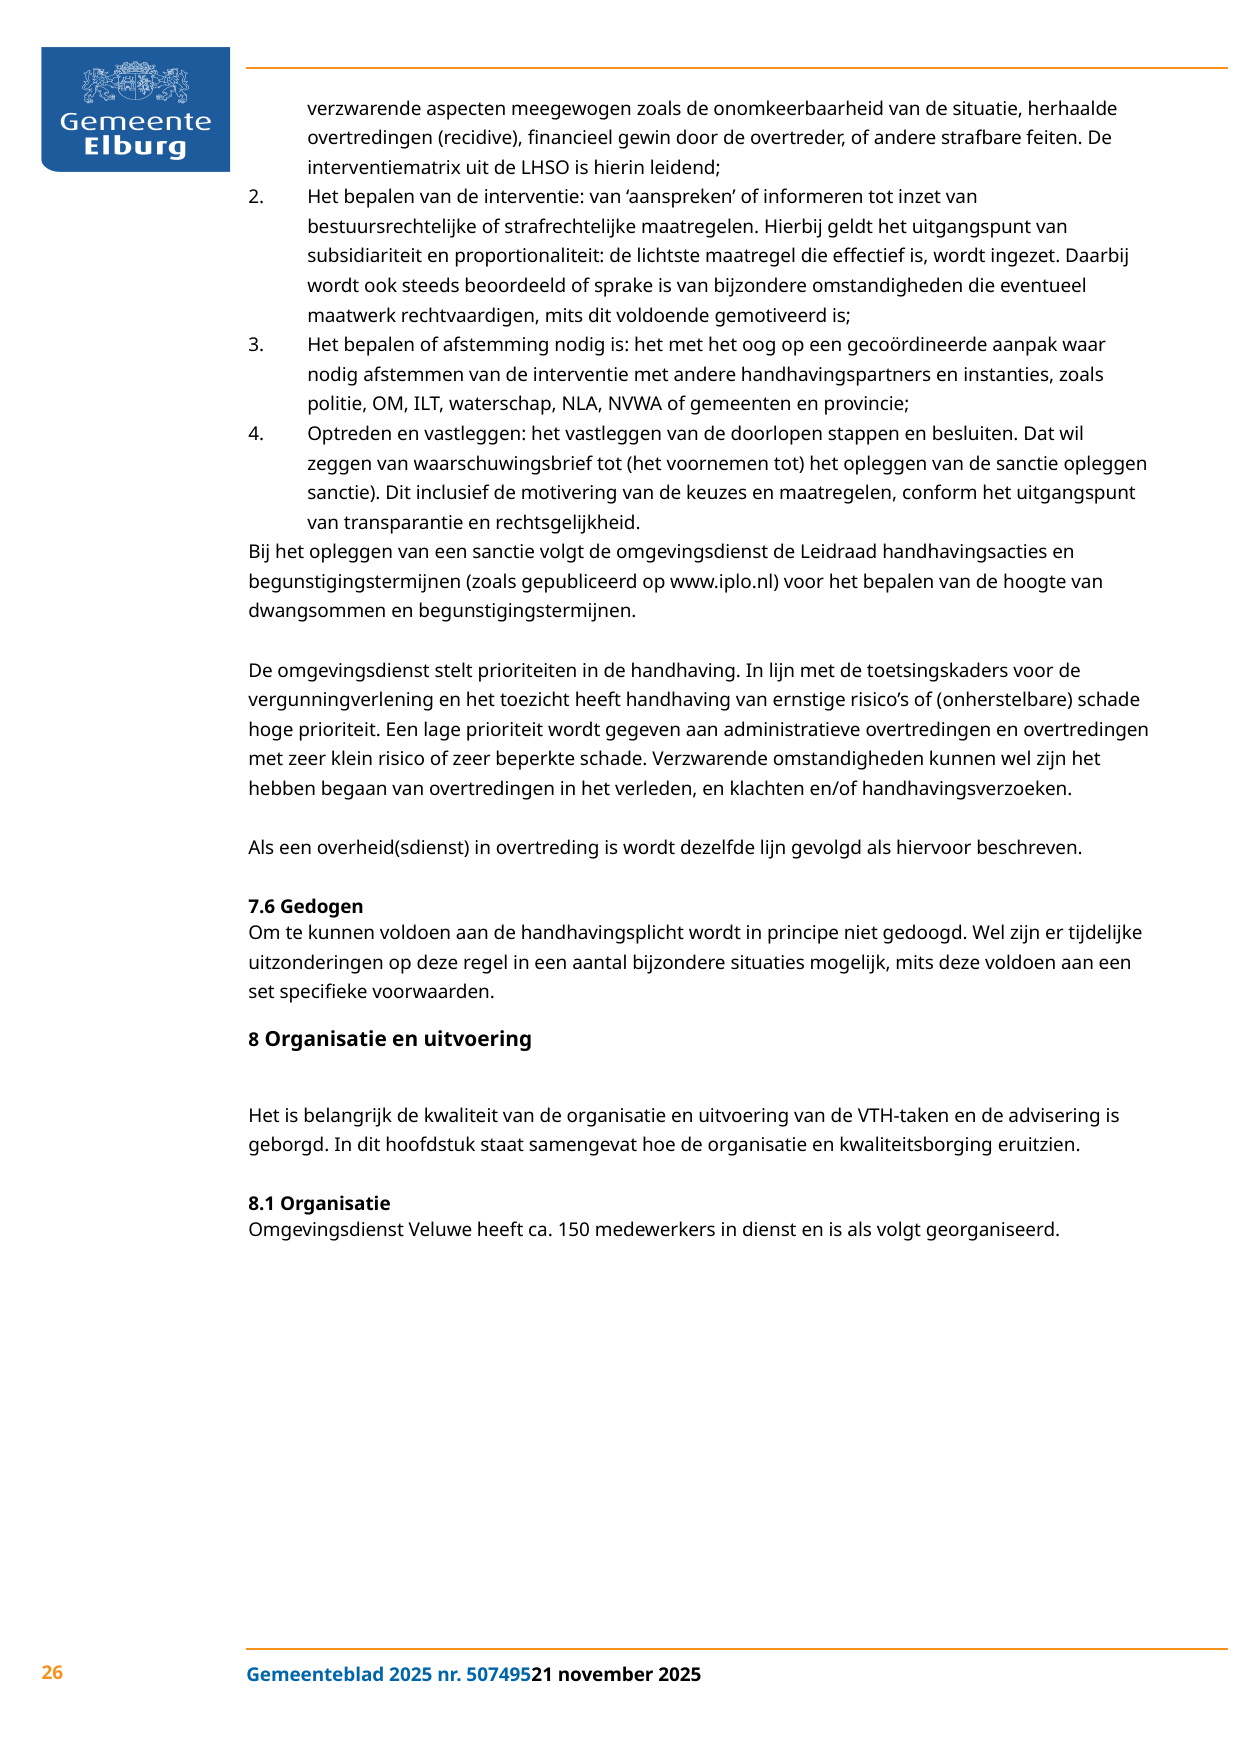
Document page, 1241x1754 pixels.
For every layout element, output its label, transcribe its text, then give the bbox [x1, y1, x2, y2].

picture [41, 47, 231, 172]
text 8.1 Organisatie [248, 1191, 1152, 1216]
text Bij het opleggen van een sanctie volgt de omgevingsdienst de Leidraad handhavingsacties en begunstigingstermijnen (zoals gepubliceerd op www.iplo.nl) voor het bepalen van de hoogte van dwangsommen en begunstigingstermijnen. [248, 538, 1152, 623]
text Om te kunnen voldoen aan de handhavingsplicht wordt in principe niet gedoogd. Wel zijn er tijdelijke uitzonderingen op deze regel in een aantal bijzondere situaties mogelijk, mits deze voldoen aan een set specifieke voorwaarden. [248, 919, 1152, 1004]
list Het bepalen of afstemming nodig is: het met het oog op een gecoördineerde aanpak waar nodig afstemmen van de interventie met andere handhavingspartners en instanties, zoals politie, OM, ILT, waterschap, NLA, NVWA of gemeenten en provincie; [248, 331, 1152, 416]
text 8 Organisatie en uitvoering [248, 1024, 1152, 1052]
list Optreden en vastleggen: het vastleggen van de doorlopen stappen en besluiten. Dat wil zeggen van waarschuwingsbrief tot (het voornemen tot) het opleggen van de sanctie opleggen sanctie). Dit inclusief de motivering van de keuzes en maatregelen, conform het uitgangspunt van transparantie en rechtsgelijkheid. [248, 420, 1152, 535]
text 7.6 Gedogen [248, 893, 1152, 919]
text Als een overheid(sdienst) in overtreding is wordt dezelfde lijn gevolgd als hiervoor beschreven. [248, 834, 1152, 860]
list verzwarende aspecten meegewogen zoals de onomkeerbaarheid van de situatie, herhaalde overtredingen (recidive), financieel gewin door de overtreder, of andere strafbare feiten. De interventiematrix uit de LHSO is hierin leidend; [248, 95, 1152, 180]
text De omgevingsdienst stelt prioriteiten in de handhaving. In lijn met de toetsingskaders voor de vergunningverlening en het toezicht heeft handhaving van ernstige risico’s of (onherstelbare) schade hoge prioriteit. Een lage prioriteit wordt gegeven aan administratieve overtredingen en overtredingen met zeer klein risico of zeer beperkte schade. Verzwarende omstandigheden kunnen wel zijn het hebben begaan van overtredingen in het verleden, en klachten en/of handhavingsverzoeken. [248, 657, 1152, 801]
list Het bepalen van de interventie: van ‘aanspreken’ of informeren tot inzet van bestuursrechtelijke of strafrechtelijke maatregelen. Hierbij geldt het uitgangspunt van subsidiariteit en proportionaliteit: de lichtste maatregel die effectief is, wordt ingezet. Daarbij wordt ook steeds beoordeeld of sprake is van bijzondere omstandigheden die eventueel maatwerk rechtvaardigen, mits dit voldoende gemotiveerd is; [248, 183, 1152, 328]
text Omgevingsdienst Veluwe heeft ca. 150 medewerkers in dienst en is als volgt georganiseerd. [248, 1216, 1152, 1242]
text Het is belangrijk de kwaliteit van de organisatie en uitvoering van de VTH-taken en de advisering is geborgd. In dit hoofdstuk staat samengevat hoe de organisatie en kwaliteitsborging eruitzien. [248, 1102, 1152, 1157]
